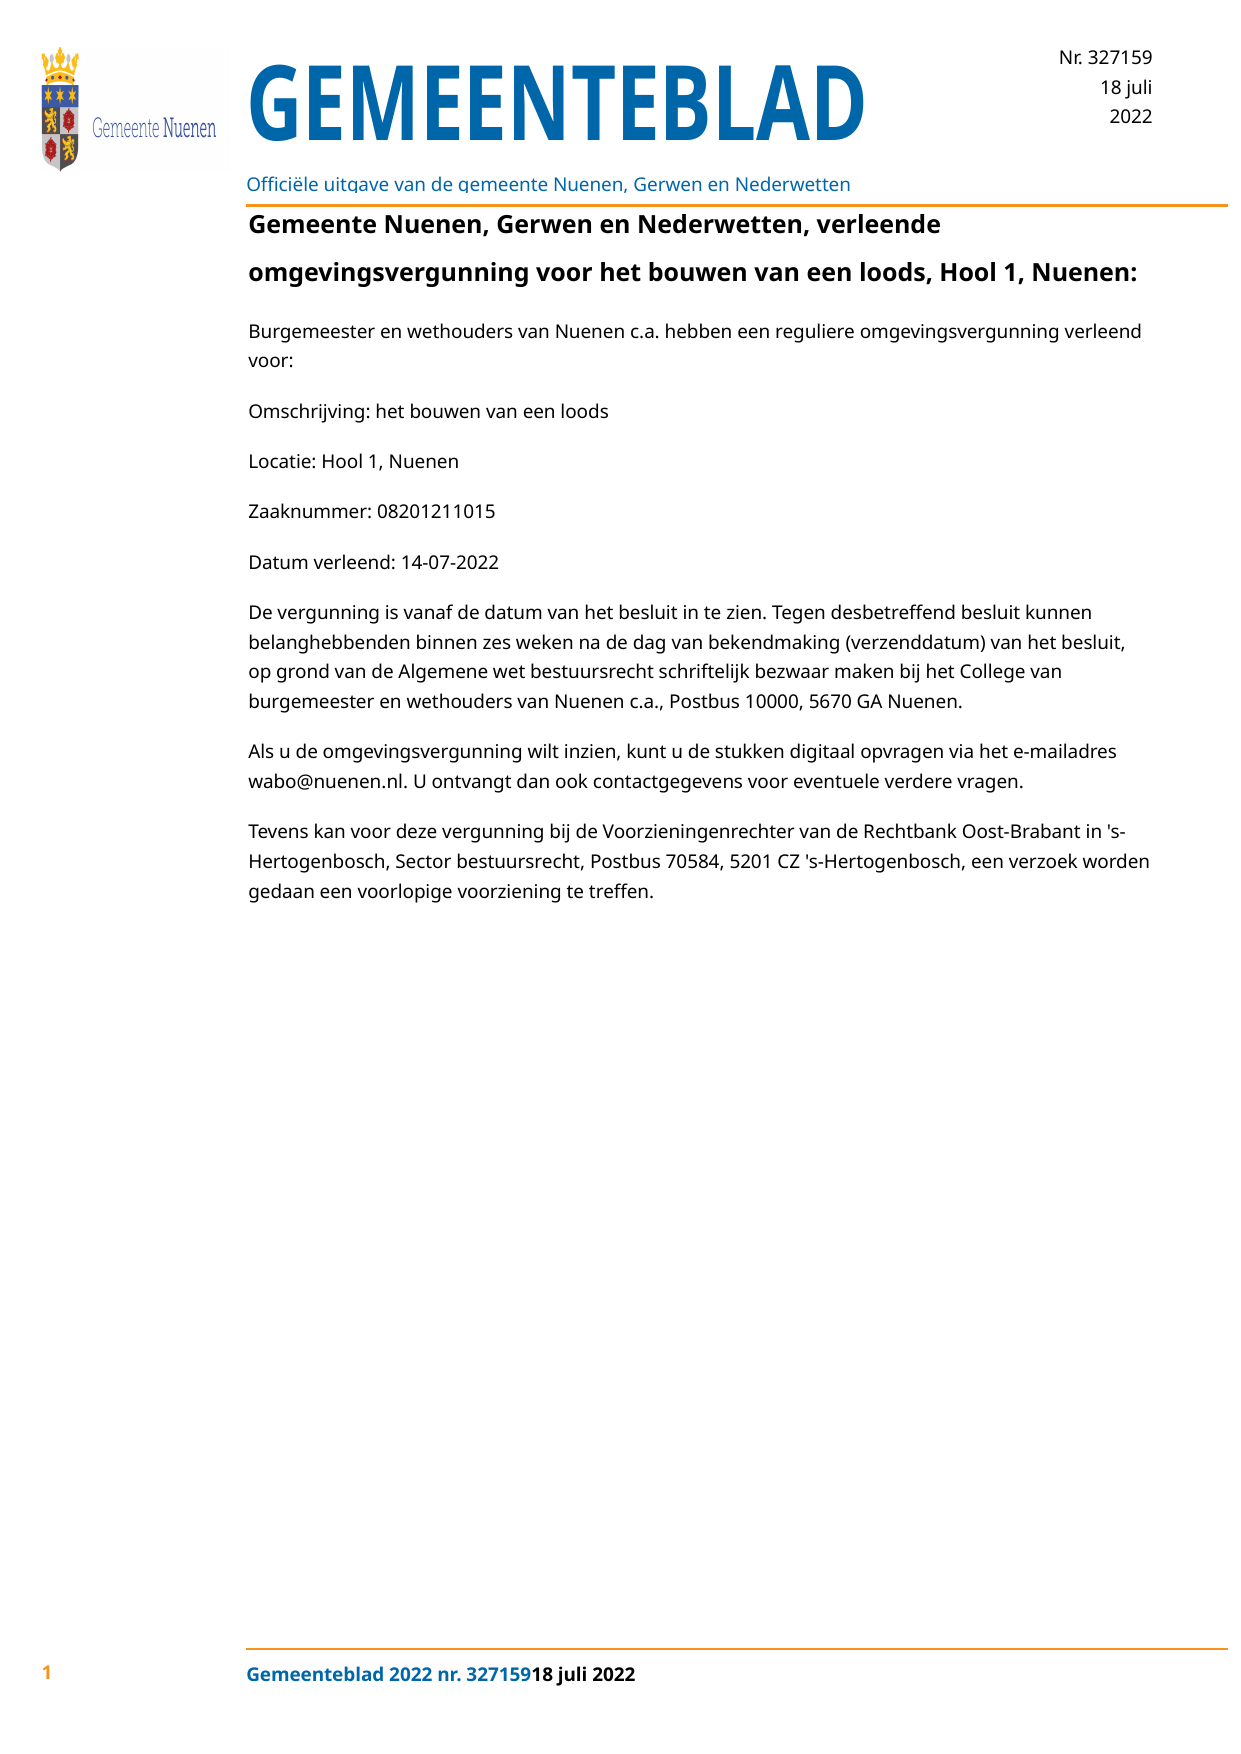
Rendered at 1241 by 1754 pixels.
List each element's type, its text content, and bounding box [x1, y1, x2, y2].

text Locatie: Hool 1, Nuenen [248, 448, 1152, 474]
text Tevens kan voor deze vergunning bij de Voorzieningenrechter van de Rechtbank Oost-Brabant in 's-Hertogenbosch, Sector bestuursrecht, Postbus 70584, 5201 CZ 's-Hertogenbosch, een verzoek worden gedaan een voorlopige voorziening te treffen. [248, 819, 1152, 904]
picture [41, 47, 231, 172]
text Omschrijving: het bouwen van een loods [248, 398, 1152, 424]
text Datum verleend: 14-07-2022 [248, 549, 1152, 575]
text Zaaknummer: 08201211015 [248, 499, 1152, 524]
text Burgemeester en wethouders van Nuenen c.a. hebben een reguliere omgevingsvergunning verleend voor: [248, 318, 1152, 373]
text De vergunning is vanaf de datum van het besluit in te zien. Tegen desbetreffend besluit kunnen belanghebbenden binnen zes weken na de dag van bekendmaking (verzenddatum) van het besluit, op grond van de Algemene wet bestuursrecht schriftelijk bezwaar maken bij het College van burgemeester en wethouders van Nuenen c.a., Postbus 10000, 5670 GA Nuenen. [248, 599, 1152, 714]
text Als u de omgevingsvergunning wilt inzien, kunt u de stukken digitaal opvragen via het e-mailadres wabo@nuenen.nl. U ontvangt dan ook contactgegevens voor eventuele verdere vragen. [248, 739, 1152, 794]
text Gemeente Nuenen, Gerwen en Nederwetten, verleende omgevingsvergunning voor het bouwen van een loods, Hool 1, Nuenen: [248, 207, 1152, 288]
